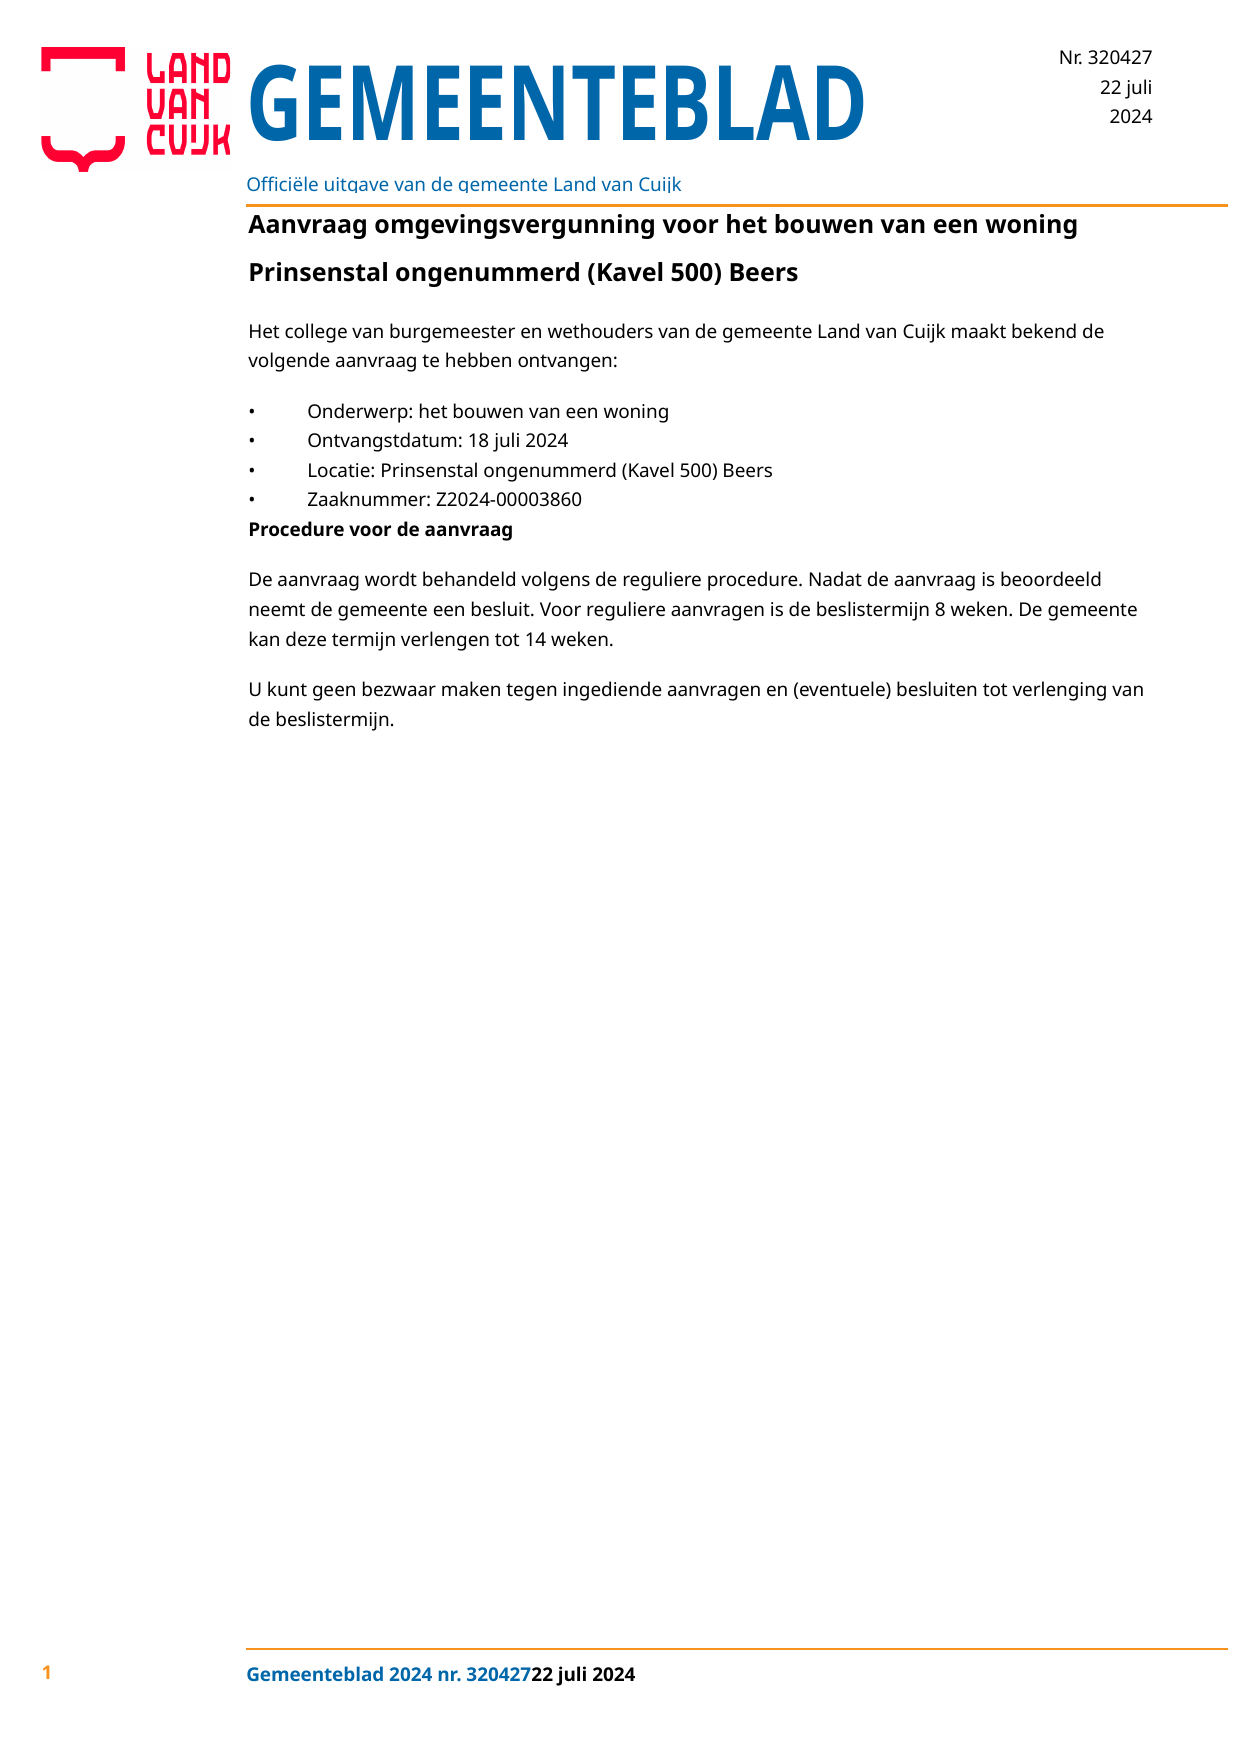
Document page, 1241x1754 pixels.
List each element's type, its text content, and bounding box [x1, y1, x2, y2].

text De aanvraag wordt behandeld volgens de reguliere procedure. Nadat de aanvraag is beoordeeld neemt de gemeente een besluit. Voor reguliere aanvragen is de beslistermijn 8 weken. De gemeente kan deze termijn verlengen tot 14 weken. [248, 567, 1152, 652]
text Procedure voor de aanvraag [248, 516, 1152, 542]
list Zaaknummer: Z2024-00003860 [248, 487, 1152, 512]
picture [41, 47, 231, 172]
text Het college van burgemeester en wethouders van de gemeente Land van Cuijk maakt bekend de volgende aanvraag te hebben ontvangen: [248, 318, 1152, 373]
list Locatie: Prinsenstal ongenummerd (Kavel 500) Beers [248, 457, 1152, 483]
list Onderwerp: het bouwen van een woning [248, 398, 1152, 424]
text U kunt geen bezwaar maken tegen ingediende aanvragen en (eventuele) besluiten tot verlenging van de beslistermijn. [248, 676, 1152, 732]
text Aanvraag omgevingsvergunning voor het bouwen van een woning Prinsenstal ongenummerd (Kavel 500) Beers [248, 207, 1152, 288]
list Ontvangstdatum: 18 juli 2024 [248, 427, 1152, 453]
